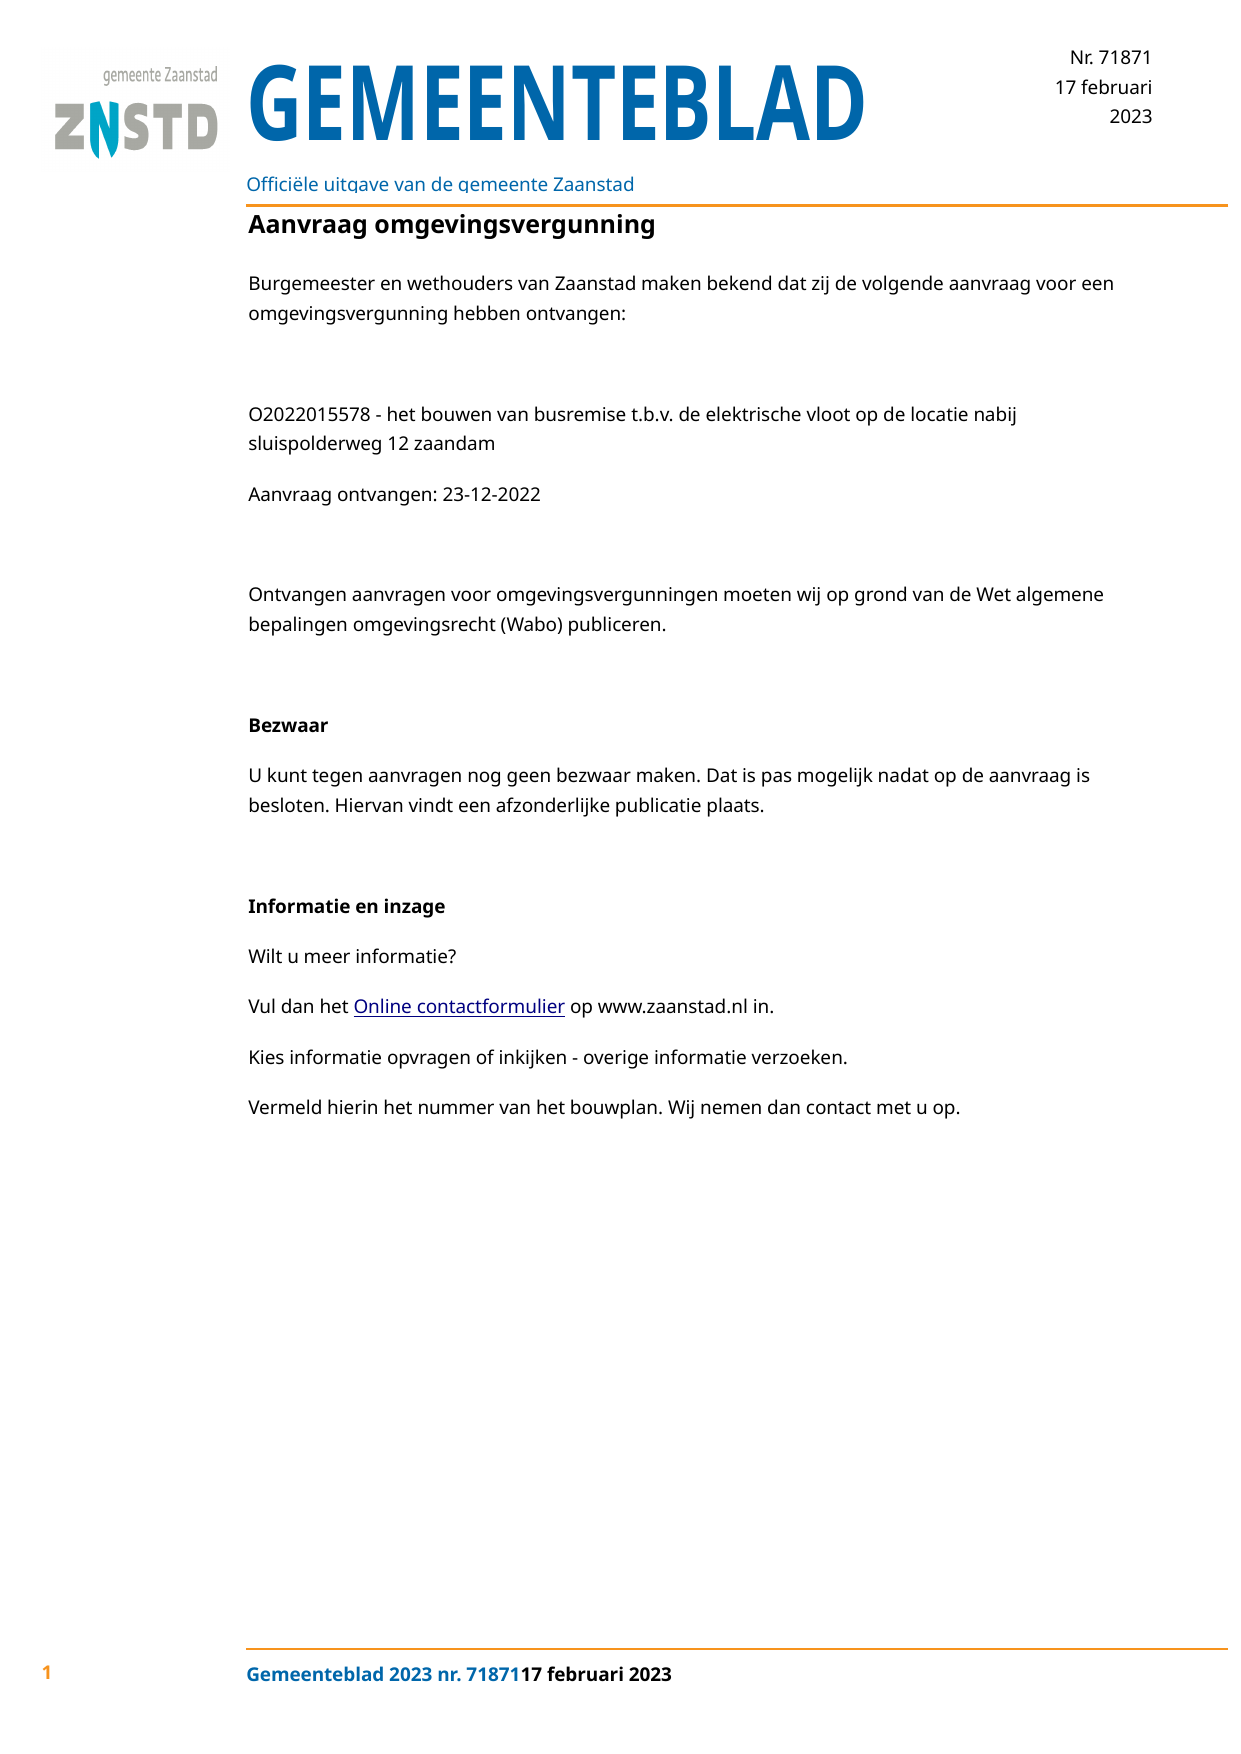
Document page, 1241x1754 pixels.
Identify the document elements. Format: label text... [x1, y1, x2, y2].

text Wilt u meer informatie? [248, 943, 1152, 969]
picture [41, 47, 231, 172]
text Vermeld hierin het nummer van het bouwplan. Wij nemen dan contact met u op. [248, 1094, 1152, 1120]
text Vul dan het Online contactformulier op www.zaanstad.nl in. [248, 994, 1152, 1019]
text Ontvangen aanvragen voor omgevingsvergunningen moeten wij op grond van de Wet algemene bepalingen omgevingsrecht (Wabo) publiceren. [248, 582, 1152, 637]
text Aanvraag ontvangen: 23-12-2022 [248, 481, 1152, 506]
text Aanvraag omgevingsvergunning [248, 207, 1152, 241]
text Burgemeester en wethouders van Zaanstad maken bekend dat zij de volgende aanvraag voor een omgevingsvergunning hebben ontvangen: [248, 270, 1152, 326]
text U kunt tegen aanvragen nog geen bezwaar maken. Dat is pas mogelijk nadat op de aanvraag is besloten. Hiervan vindt een afzonderlijke publicatie plaats. [248, 762, 1152, 818]
text Bezwaar [248, 712, 1152, 738]
text Kies informatie opvragen of inkijken - overige informatie verzoeken. [248, 1044, 1152, 1070]
text Informatie en inzage [248, 893, 1152, 918]
text O2022015578 - het bouwen van busremise t.b.v. de elektrische vloot op de locatie nabij sluispolderweg 12 zaandam [248, 401, 1152, 456]
